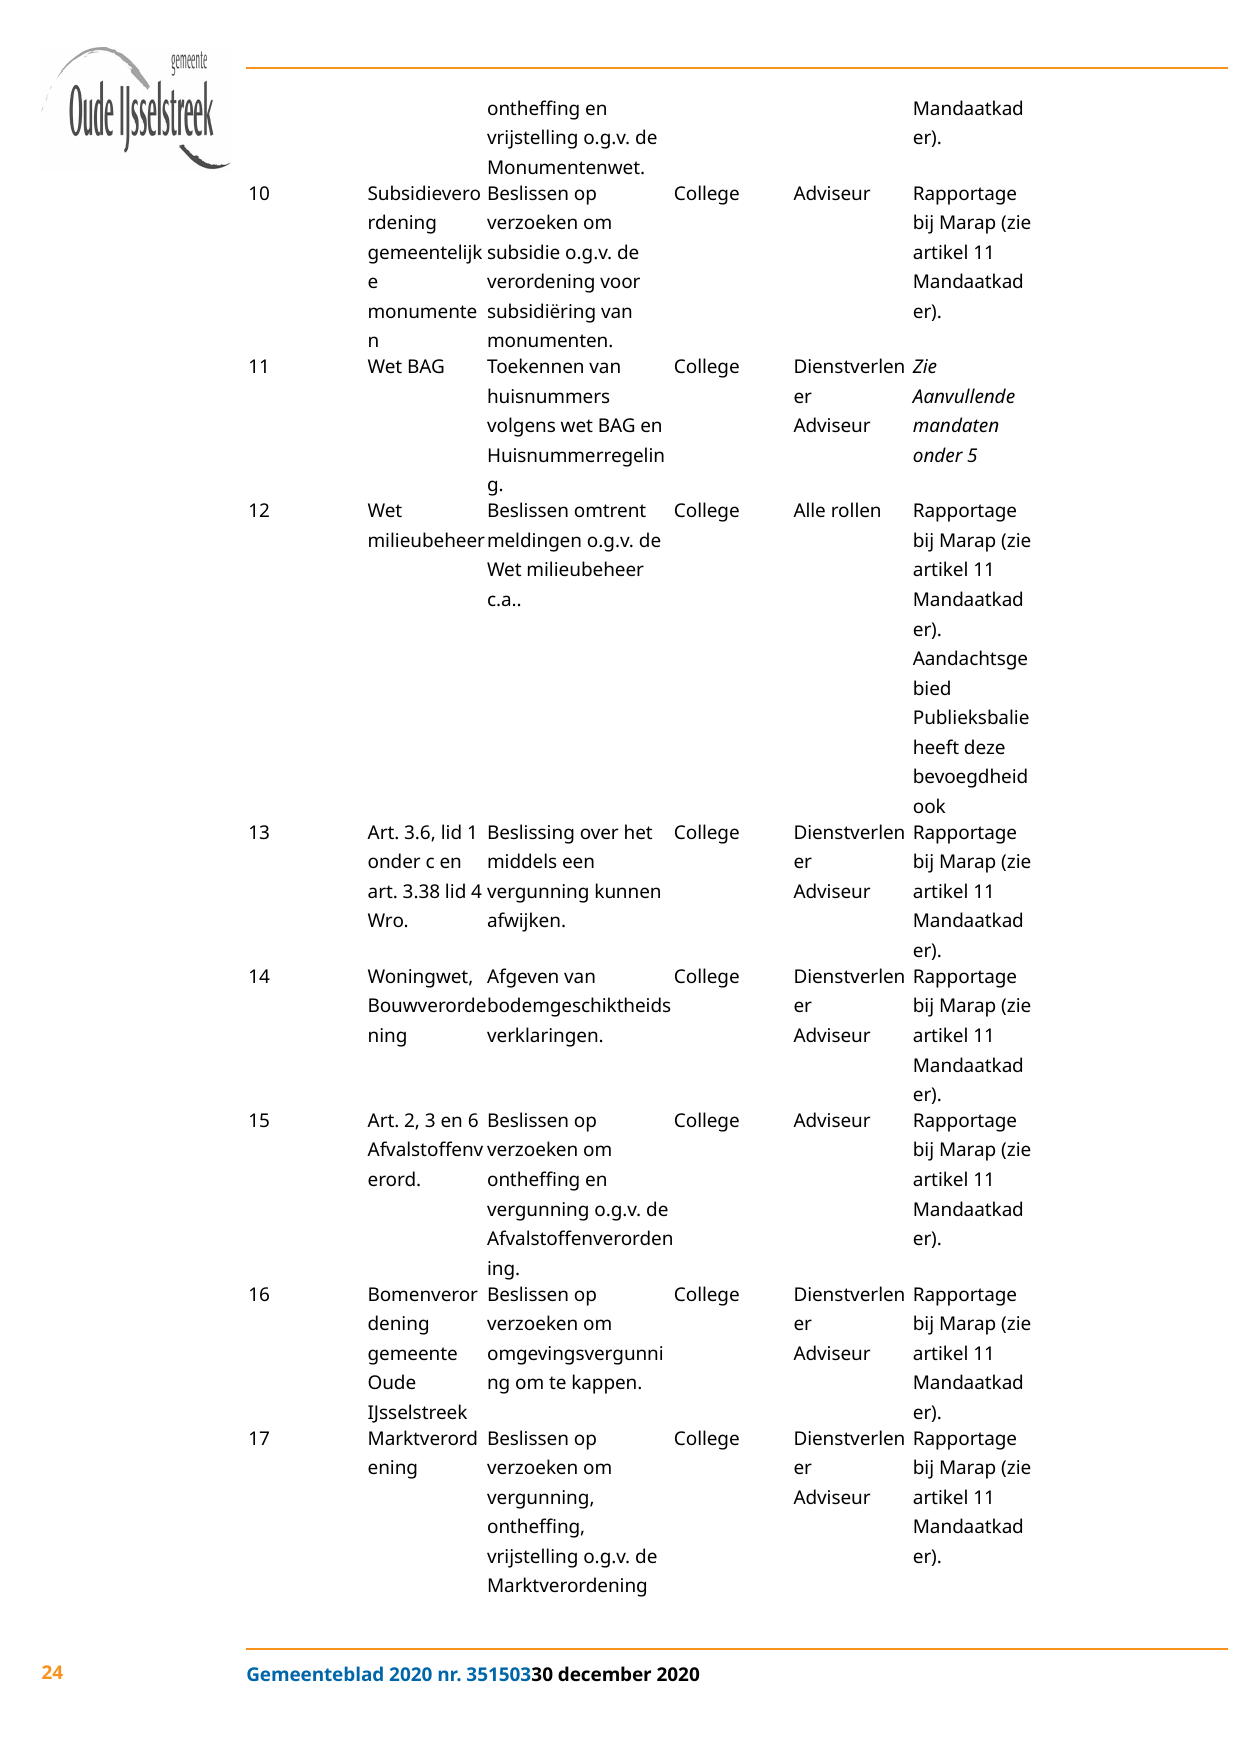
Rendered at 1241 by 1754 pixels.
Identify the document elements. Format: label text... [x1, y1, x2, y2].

table_cell 13 [248, 819, 367, 963]
table_cell Dienstverlener Adviseur [793, 819, 913, 963]
table_cell Bomenverordening gemeente Oude IJsselstreek [368, 1281, 487, 1425]
table_cell College [674, 180, 793, 353]
table_cell College [674, 353, 793, 497]
table_cell Art. 3.6, lid 1 onder c en art. 3.38 lid 4 Wro. [368, 819, 487, 963]
table_cell Rapportage bij Marap (zie artikel 11 Mandaatkader). [913, 1107, 1032, 1281]
table_cell [368, 95, 487, 180]
table_cell Rapportage bij Marap (zie artikel 11 Mandaatkader). [913, 180, 1032, 353]
table_cell Adviseur [793, 1107, 913, 1281]
table_cell Wet BAG [368, 353, 487, 497]
table_cell College [674, 498, 793, 819]
table_cell Beslissen op verzoeken om vergunning, ontheffing, vrijstelling o.g.v. de Marktverordening [487, 1425, 674, 1598]
table_cell Rapportage bij Marap (zie artikel 11 Mandaatkader). [913, 1425, 1032, 1598]
table_cell 12 [248, 498, 367, 819]
table_cell Rapportage bij Marap (zie artikel 11 Mandaatkader). [913, 819, 1032, 963]
table_cell [674, 95, 793, 180]
table_cell Subsidieverordening gemeentelijke monumenten [368, 180, 487, 353]
table_cell Toekennen van huisnummers volgens wet BAG en Huisnummerregeling. [487, 353, 674, 497]
table_cell Beslissing over het middels een vergunning kunnen afwijken. [487, 819, 674, 963]
table_cell Zie Aanvullende mandaten onder 5 [913, 353, 1032, 497]
table_cell Afgeven van bodemgeschiktheidsverklaringen. [487, 963, 674, 1107]
table_cell Alle rollen [793, 498, 913, 819]
table_cell Beslissen op verzoeken om ontheffing en vergunning o.g.v. de Afvalstoffenverordening. [487, 1107, 674, 1281]
table_cell Beslissen op verzoeken om omgevingsvergunning om te kappen. [487, 1281, 674, 1425]
table_cell Marktverordening [368, 1425, 487, 1598]
table_cell Rapportage bij Marap (zie artikel 11 Mandaatkader). [913, 1281, 1032, 1425]
table_cell Mandaatkader). [913, 95, 1032, 180]
table_cell Woningwet, Bouwverordening [368, 963, 487, 1107]
table_cell Dienstverlener Adviseur [793, 963, 913, 1107]
table_cell Art. 2, 3 en 6 Afvalstoffenverord. [368, 1107, 487, 1281]
table_cell Dienstverlener Adviseur [793, 1425, 913, 1598]
table_cell 16 [248, 1281, 367, 1425]
table_cell Rapportage bij Marap (zie artikel 11 Mandaatkader). Aandachtsgebied Publieksbalie heeft deze bevoegdheid ook [913, 498, 1032, 819]
table_cell 15 [248, 1107, 367, 1281]
table_cell Wet milieubeheer [368, 498, 487, 819]
table_cell [793, 95, 913, 180]
table_cell Adviseur [793, 180, 913, 353]
table_cell College [674, 819, 793, 963]
table_cell College [674, 1281, 793, 1425]
table_cell College [674, 1107, 793, 1281]
table_cell College [674, 1425, 793, 1598]
table_cell Rapportage bij Marap (zie artikel 11 Mandaatkader). [913, 963, 1032, 1107]
table_cell College [674, 963, 793, 1107]
table_cell Dienstverlener Adviseur [793, 1281, 913, 1425]
table_cell 10 [248, 180, 367, 353]
picture [41, 47, 231, 172]
table_cell Dienstverlener Adviseur [793, 353, 913, 497]
table_cell 14 [248, 963, 367, 1107]
table_cell 17 [248, 1425, 367, 1598]
table_cell Beslissen op verzoeken om subsidie o.g.v. de verordening voor subsidiëring van monumenten. [487, 180, 674, 353]
table_cell 11 [248, 353, 367, 497]
table_cell ontheffing en vrijstelling o.g.v. de Monumentenwet. [487, 95, 674, 180]
table_cell Beslissen omtrent meldingen o.g.v. de Wet milieubeheer c.a.. [487, 498, 674, 819]
table_cell [248, 95, 367, 180]
